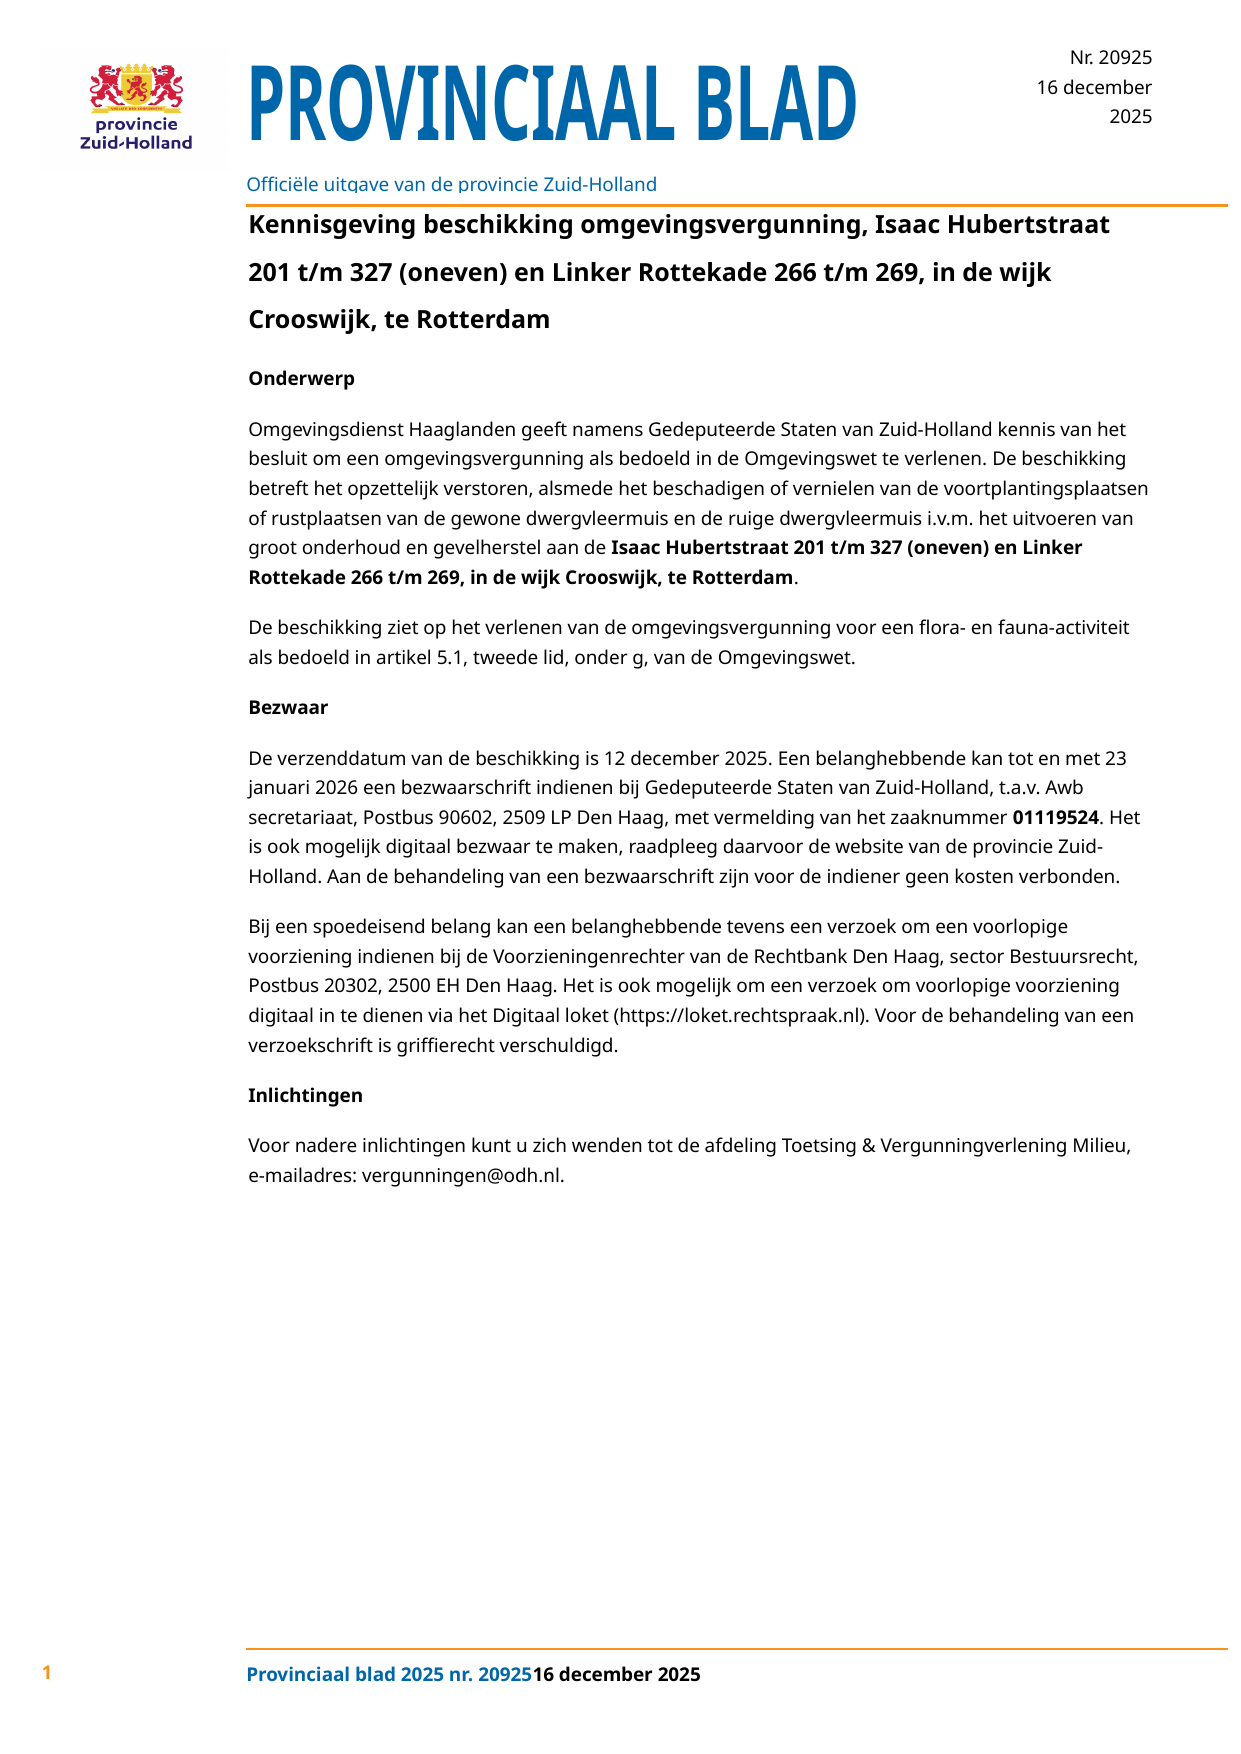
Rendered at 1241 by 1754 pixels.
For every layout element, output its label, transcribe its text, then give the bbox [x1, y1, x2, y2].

text Onderwerp [248, 366, 1152, 391]
text Bij een spoedeisend belang kan een belanghebbende tevens een verzoek om een voorlopige voorziening indienen bij de Voorzieningenrechter van de Rechtbank Den Haag, sector Bestuursrecht, Postbus 20302, 2500 EH Den Haag. Het is ook mogelijk om een verzoek om voorlopige voorziening digitaal in te dienen via het Digitaal loket (https://loket.rechtspraak.nl). Voor de behandeling van een verzoekschrift is griffierecht verschuldigd. [248, 913, 1152, 1057]
text Bezwaar [248, 694, 1152, 720]
text Voor nadere inlichtingen kunt u zich wenden tot de afdeling Toetsing & Vergunningverlening Milieu, e-mailadres: vergunningen@odh.nl. [248, 1133, 1152, 1188]
text Inlichtingen [248, 1082, 1152, 1108]
text De verzenddatum van de beschikking is 12 december 2025. Een belanghebbende kan tot en met 23 januari 2026 een bezwaarschrift indienen bij Gedeputeerde Staten van Zuid-Holland, t.a.v. Awb secretariaat, Postbus 90602, 2509 LP Den Haag, met vermelding van het zaaknummer 01119524. Het is ook mogelijk digitaal bezwaar te maken, raadpleeg daarvoor de website van de provincie Zuid-Holland. Aan de behandeling van een bezwaarschrift zijn voor de indiener geen kosten verbonden. [248, 745, 1152, 889]
text De beschikking ziet op het verlenen van de omgevingsvergunning voor een flora- en fauna-activiteit als bedoeld in artikel 5.1, tweede lid, onder g, van de Omgevingswet. [248, 614, 1152, 669]
picture [41, 47, 231, 172]
text Kennisgeving beschikking omgevingsvergunning, Isaac Hubertstraat 201 t/m 327 (oneven) en Linker Rottekade 266 t/m 269, in de wijk Crooswijk, te Rotterdam [248, 207, 1152, 336]
text Omgevingsdienst Haaglanden geeft namens Gedeputeerde Staten van Zuid-Holland kennis van het besluit om een omgevingsvergunning als bedoeld in de Omgevingswet te verlenen. De beschikking betreft het opzettelijk verstoren, alsmede het beschadigen of vernielen van de voortplantingsplaatsen of rustplaatsen van de gewone dwergvleermuis en de ruige dwergvleermuis i.v.m. het uitvoeren van groot onderhoud en gevelherstel aan de Isaac Hubertstraat 201 t/m 327 (oneven) en Linker Rottekade 266 t/m 269, in de wijk Crooswijk, te Rotterdam. [248, 416, 1152, 589]
